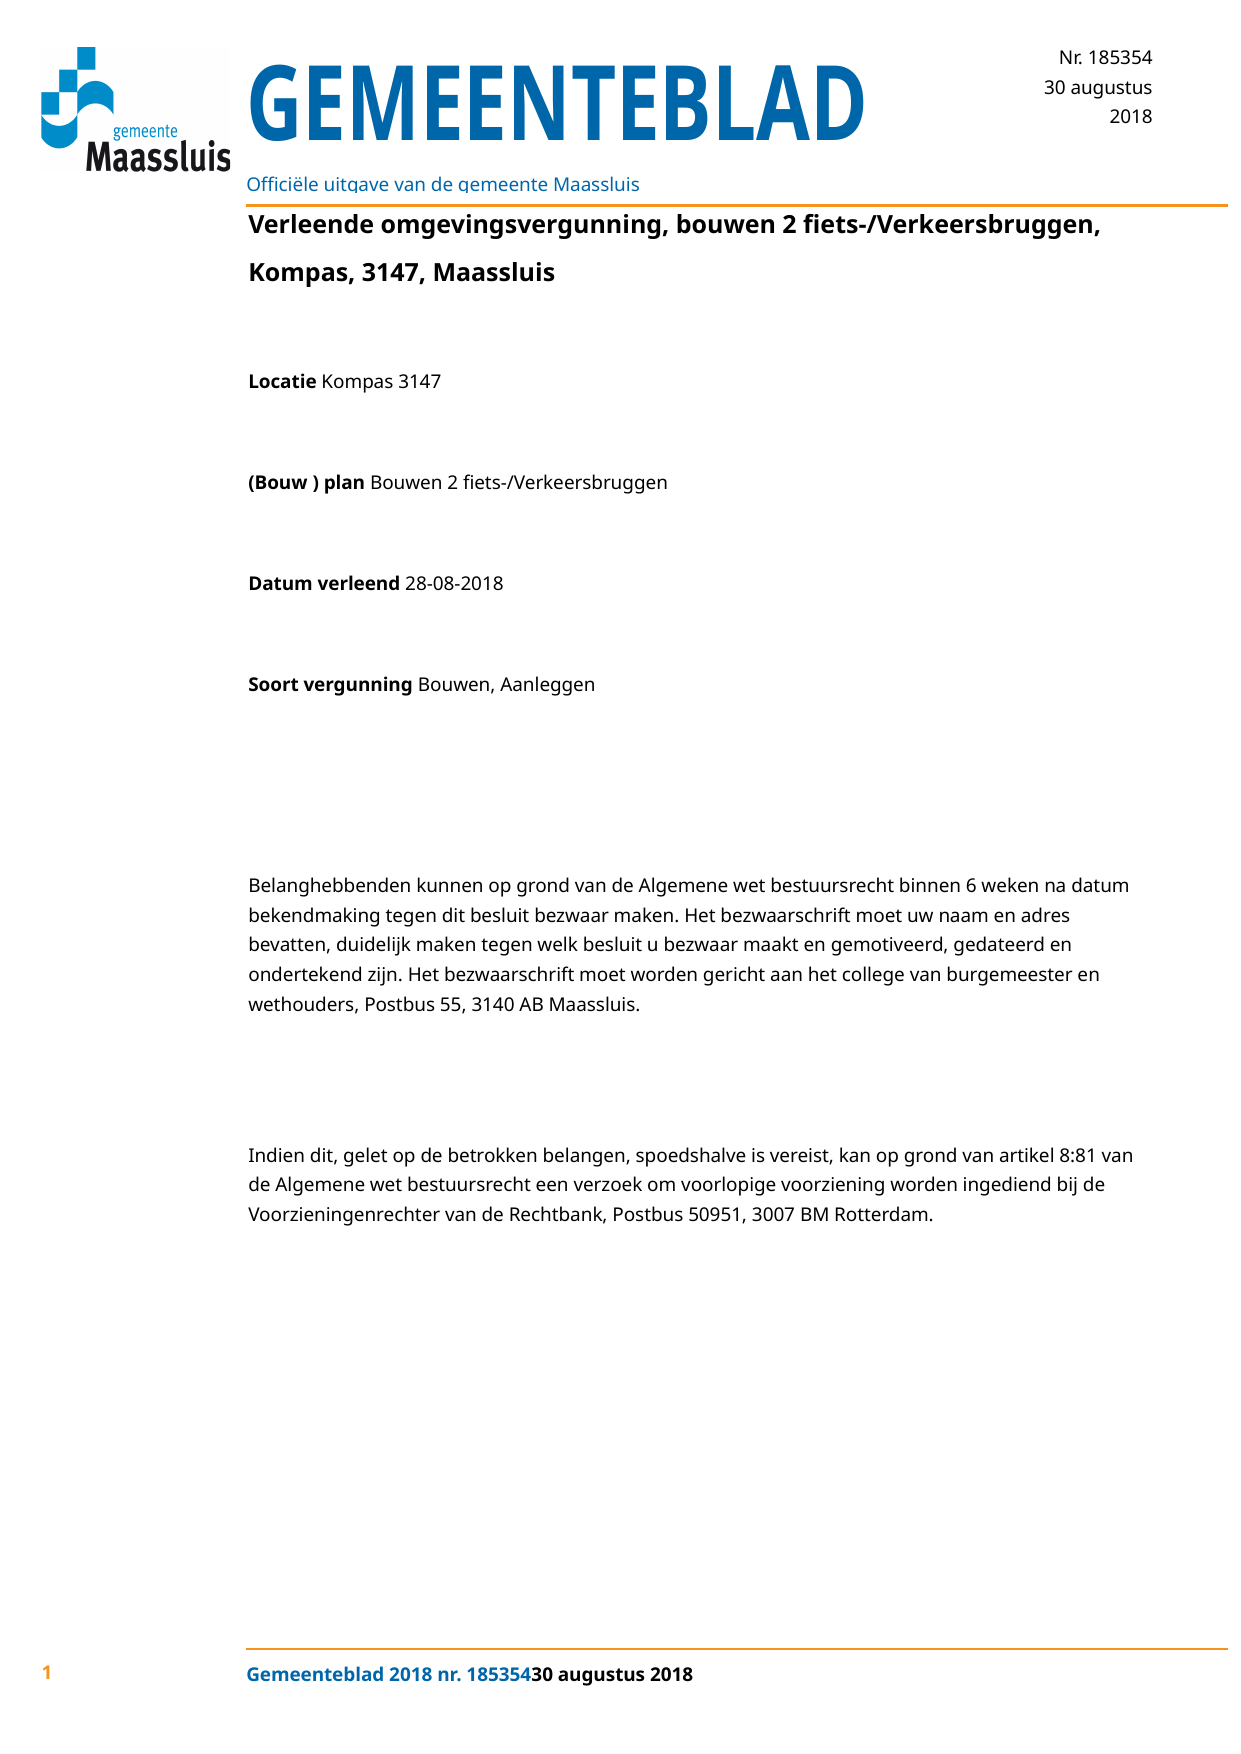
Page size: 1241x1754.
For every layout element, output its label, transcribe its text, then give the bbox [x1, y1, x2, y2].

text Soort vergunning Bouwen, Aanleggen [248, 671, 1152, 697]
text Verleende omgevingsvergunning, bouwen 2 fiets-/Verkeersbruggen, Kompas, 3147, Maassluis [248, 207, 1152, 288]
text Indien dit, gelet op de betrokken belangen, spoedshalve is vereist, kan op grond van artikel 8:81 van de Algemene wet bestuursrecht een verzoek om voorlopige voorziening worden ingediend bij de Voorzieningenrechter van de Rechtbank, Postbus 50951, 3007 BM Rotterdam. [248, 1142, 1152, 1227]
text Datum verleend 28-08-2018 [248, 570, 1152, 596]
text (Bouw ) plan Bouwen 2 fiets-/Verkeersbruggen [248, 469, 1152, 495]
text Locatie Kompas 3147 [248, 368, 1152, 394]
picture [41, 47, 231, 172]
picture [41, 47, 77, 92]
text Belanghebbenden kunnen op grond van de Algemene wet bestuursrecht binnen 6 weken na datum bekendmaking tegen dit besluit bezwaar maken. Het bezwaarschrift moet uw naam en adres bevatten, duidelijk maken tegen welk besluit u bezwaar maakt en gemotiveerd, gedateerd en ondertekend zijn. Het bezwaarschrift moet worden gericht aan het college van burgemeester en wethouders, Postbus 55, 3140 AB Maassluis. [248, 872, 1152, 1017]
